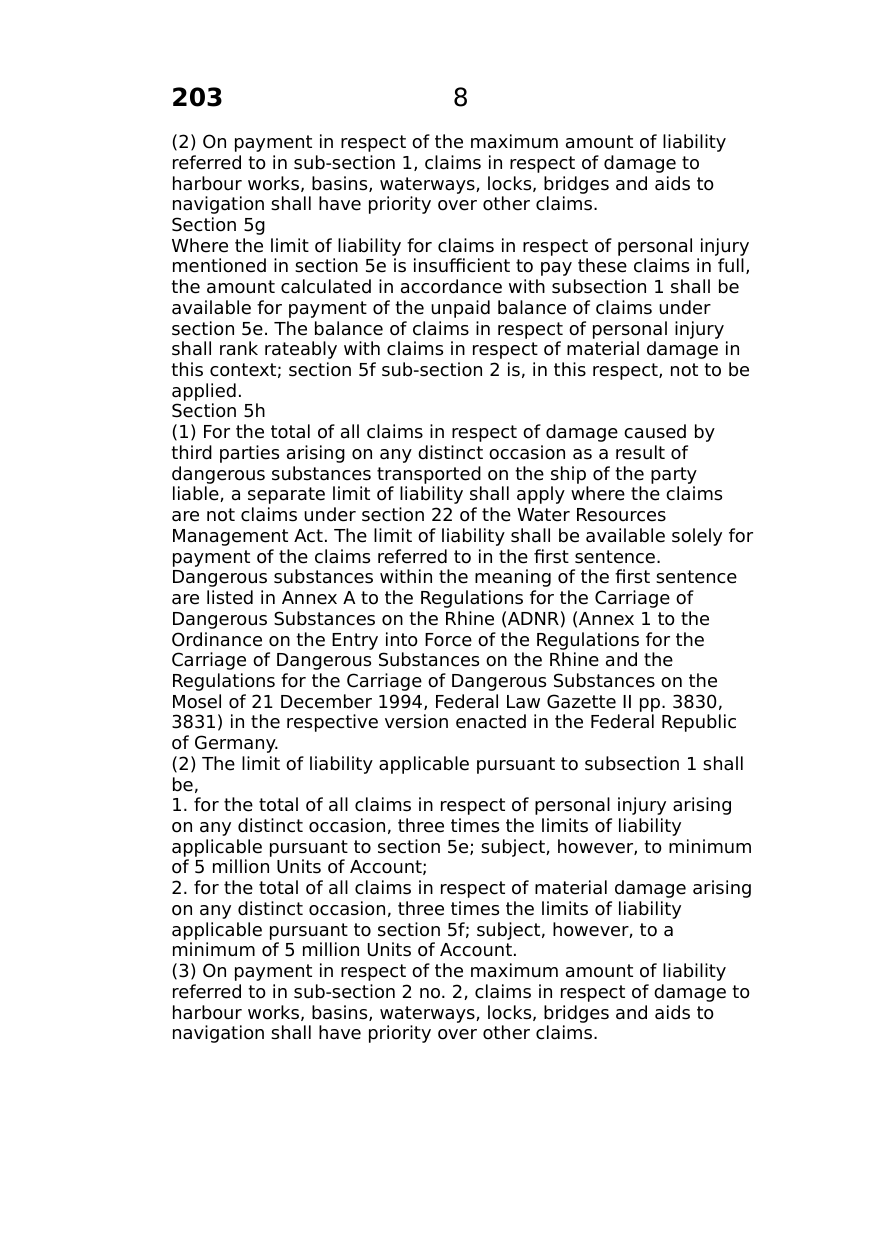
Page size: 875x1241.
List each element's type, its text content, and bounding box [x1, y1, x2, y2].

text Section 5g [171, 215, 756, 236]
text (3) On payment in respect of the maximum amount of liability referred to in sub-section 2 no. 2, claims in respect of damage to harbour works, basins, waterways, locks, bridges and aids to navigation shall have priority over other claims. [171, 961, 756, 1044]
text (2) On payment in respect of the maximum amount of liability referred to in sub-section 1, claims in respect of damage to harbour works, basins, waterways, locks, bridges and aids to navigation shall have priority over other claims. [171, 132, 756, 215]
text 1. for the total of all claims in respect of personal injury arising on any distinct occasion, three times the limits of liability applicable pursuant to section 5e; subject, however, to minimum of 5 million Units of Account; [171, 795, 756, 878]
text 2. for the total of all claims in respect of material damage arising on any distinct occasion, three times the limits of liability applicable pursuant to section 5f; subject, however, to a minimum of 5 million Units of Account. [171, 878, 756, 961]
text Section 5h [171, 401, 756, 422]
text (1) For the total of all claims in respect of damage caused by third parties arising on any distinct occasion as a result of dangerous substances transported on the ship of the party liable, a separate limit of liability shall apply where the claims are not claims under section 22 of the Water Resources Management Act. The limit of liability shall be available solely for payment of the claims referred to in the first sentence. Dangerous substances within the meaning of the first sentence are listed in Annex A to the Regulations for the Carriage of Dangerous Substances on the Rhine (ADNR) (Annex 1 to the Ordinance on the Entry into Force of the Regulations for the Carriage of Dangerous Substances on the Rhine and the Regulations for the Carriage of Dangerous Substances on the Mosel of 21 December 1994, Federal Law Gazette II pp. 3830, 3831) in the respective version enacted in the Federal Republic of Germany. [171, 422, 756, 754]
text (2) The limit of liability applicable pursuant to subsection 1 shall be, [171, 754, 756, 795]
text Where the limit of liability for claims in respect of personal injury mentioned in section 5e is insufficient to pay these claims in full, the amount calculated in accordance with subsection 1 shall be available for payment of the unpaid balance of claims under section 5e. The balance of claims in respect of personal injury shall rank rateably with claims in respect of material damage in this context; section 5f sub-section 2 is, in this respect, not to be applied. [171, 236, 756, 401]
